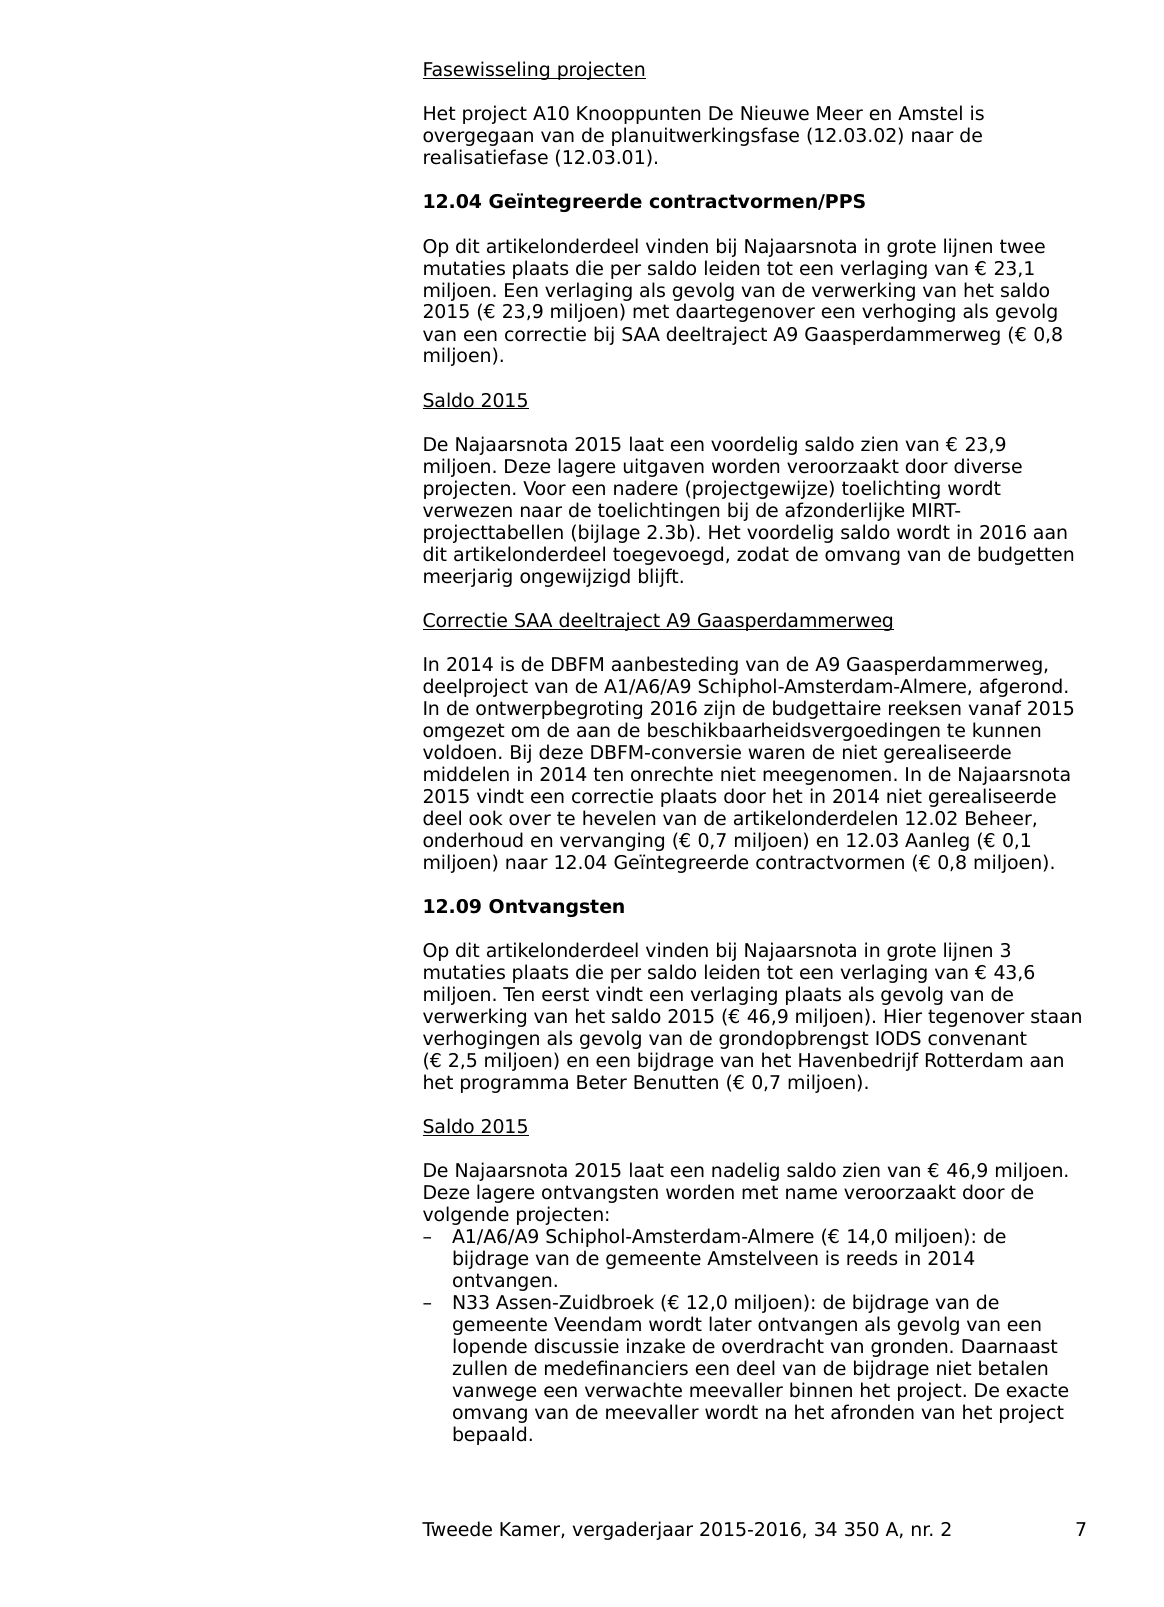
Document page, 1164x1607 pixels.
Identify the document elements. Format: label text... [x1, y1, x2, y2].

subtitle Saldo 2015 [422, 1116, 1087, 1138]
text – N33 Assen-Zuidbroek (€ 12,0 miljoen): de bijdrage van de gemeente Veendam wordt later ontvangen als gevolg van een lopende discussie inzake de overdracht van gronden. Daarnaast zullen de medefinanciers een deel van de bijdrage niet betalen vanwege een verwachte meevaller binnen het project. De exacte omvang van de meevaller wordt na het afronden van het project bepaald. [422, 1292, 1087, 1446]
subtitle Fasewisseling projecten [422, 59, 1087, 81]
text Op dit artikelonderdeel vinden bij Najaarsnota in grote lijnen 3 mutaties plaats die per saldo leiden tot een verlaging van € 43,6 miljoen. Ten eerst vindt een verlaging plaats als gevolg van de verwerking van het saldo 2015 (€ 46,9 miljoen). Hier tegenover staan verhogingen als gevolg van de grondopbrengst IODS convenant (€ 2,5 miljoen) en een bijdrage van het Havenbedrijf Rotterdam aan het programma Beter Benutten (€ 0,7 miljoen). [422, 940, 1087, 1094]
subtitle Correctie SAA deeltraject A9 Gaasperdammerweg [422, 610, 1087, 632]
text – A1/A6/A9 Schiphol-Amsterdam-Almere (€ 14,0 miljoen): de bijdrage van de gemeente Amstelveen is reeds in 2014 ontvangen. [422, 1226, 1087, 1292]
text Op dit artikelonderdeel vinden bij Najaarsnota in grote lijnen twee mutaties plaats die per saldo leiden tot een verlaging van € 23,1 miljoen. Een verlaging als gevolg van de verwerking van het saldo 2015 (€ 23,9 miljoen) met daartegenover een verhoging als gevolg van een correctie bij SAA deeltraject A9 Gaasperdammerweg (€ 0,8 miljoen). [422, 236, 1087, 367]
subtitle Saldo 2015 [422, 389, 1087, 412]
text De Najaarsnota 2015 laat een voordelig saldo zien van € 23,9 miljoen. Deze lagere uitgaven worden veroorzaakt door diverse projecten. Voor een nadere (projectgewijze) toelichting wordt verwezen naar de toelichtingen bij de afzonderlijke MIRT-projecttabellen (bijlage 2.3b). Het voordelig saldo wordt in 2016 aan dit artikelonderdeel toegevoegd, zodat de omvang van de budgetten meerjarig ongewijzigd blijft. [422, 434, 1087, 588]
subtitle 12.09 Ontvangsten [422, 896, 1087, 918]
text In 2014 is de DBFM aanbesteding van de A9 Gaasperdammerweg, deelproject van de A1/A6/A9 Schiphol-Amsterdam-Almere, afgerond. In de ontwerpbegroting 2016 zijn de budgettaire reeksen vanaf 2015 omgezet om de aan de beschikbaarheidsvergoedingen te kunnen voldoen. Bij deze DBFM-conversie waren de niet gerealiseerde middelen in 2014 ten onrechte niet meegenomen. In de Najaarsnota 2015 vindt een correctie plaats door het in 2014 niet gerealiseerde deel ook over te hevelen van de artikelonderdelen 12.02 Beheer, onderhoud en vervanging (€ 0,7 miljoen) en 12.03 Aanleg (€ 0,1 miljoen) naar 12.04 Geïntegreerde contractvormen (€ 0,8 miljoen). [422, 654, 1087, 874]
subtitle 12.04 Geïntegreerde contractvormen/PPS [422, 191, 1087, 213]
text De Najaarsnota 2015 laat een nadelig saldo zien van € 46,9 miljoen. Deze lagere ontvangsten worden met name veroorzaakt door de volgende projecten: [422, 1160, 1087, 1226]
text Het project A10 Knooppunten De Nieuwe Meer en Amstel is overgegaan van de planuitwerkingsfase (12.03.02) naar de realisatiefase (12.03.01). [422, 103, 1087, 169]
